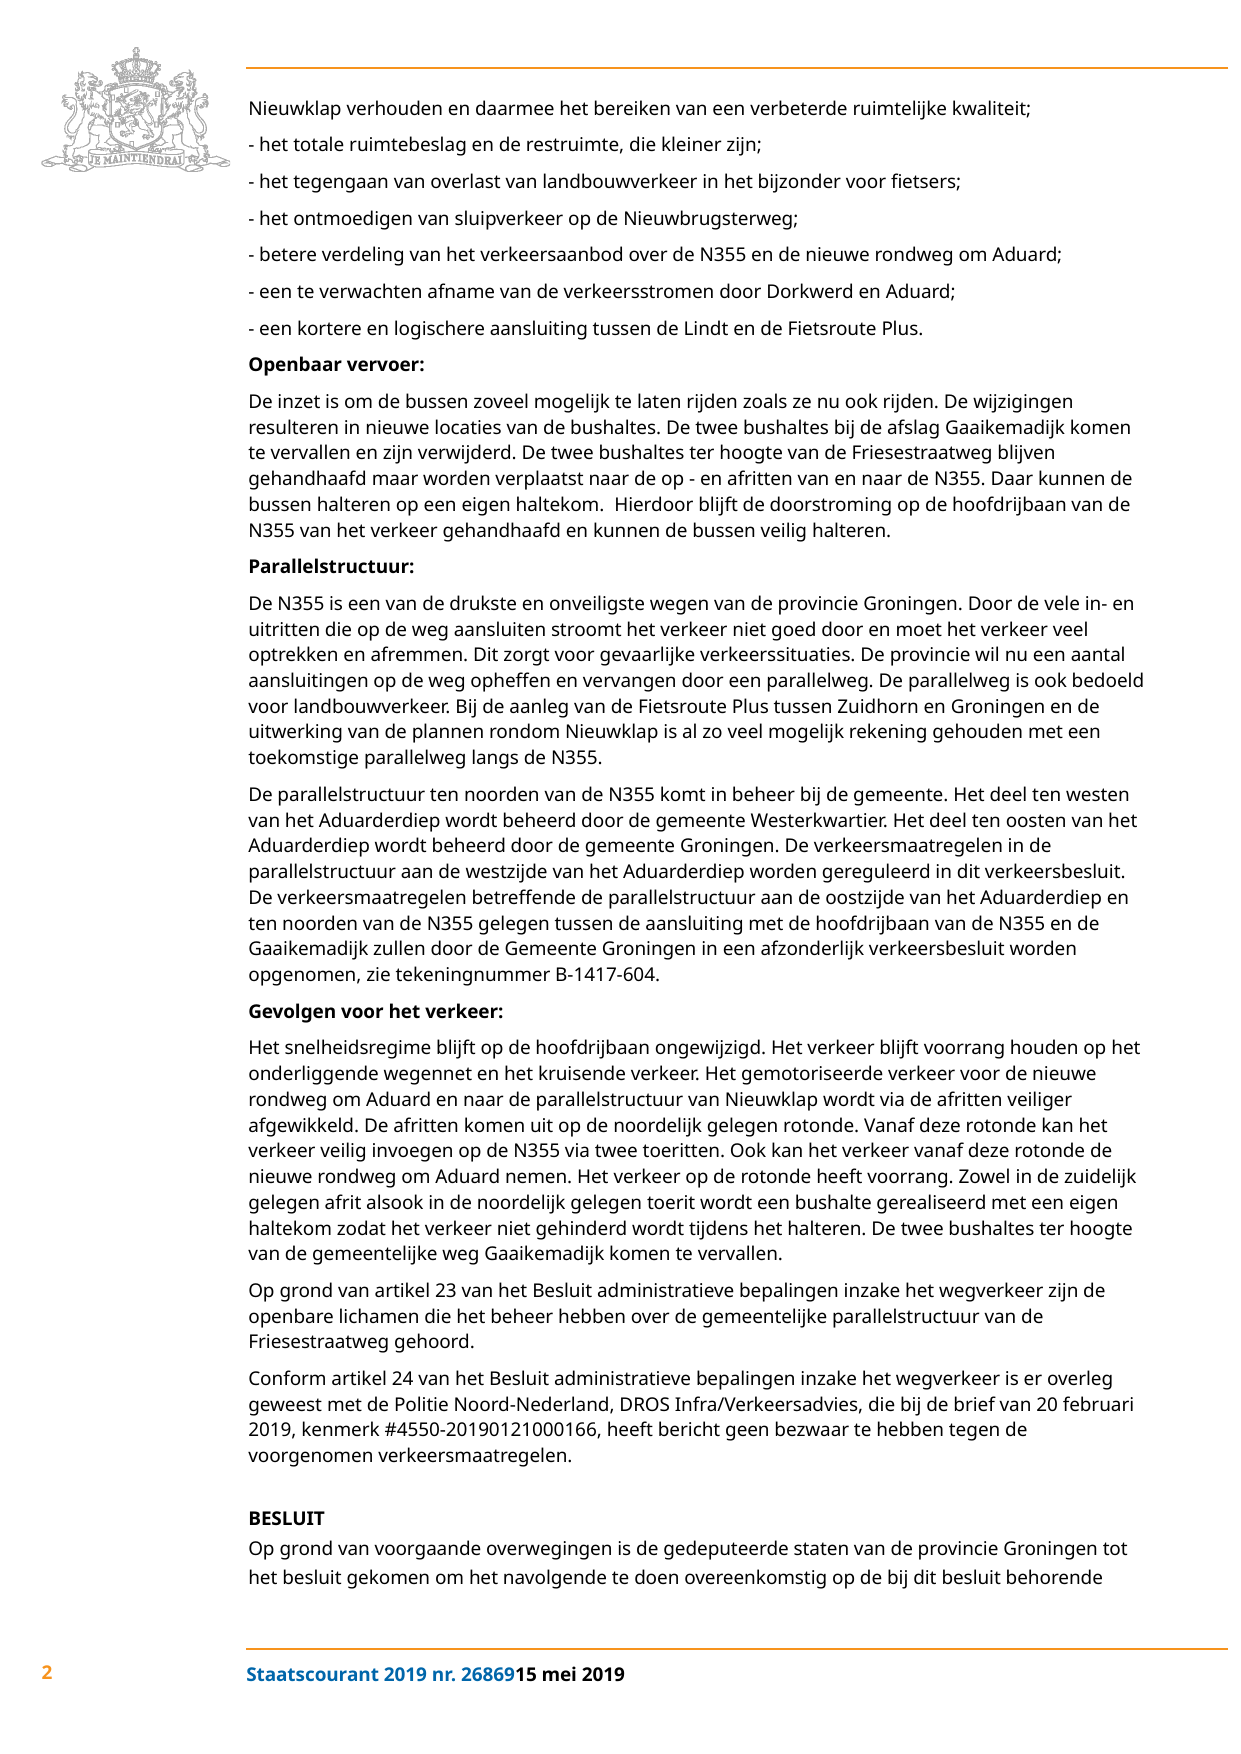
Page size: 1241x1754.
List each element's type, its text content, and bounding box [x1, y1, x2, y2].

text - het totale ruimtebeslag en de restruimte, die kleiner zijn; [248, 131, 1152, 157]
text - het tegengaan van overlast van landbouwverkeer in het bijzonder voor fietsers; [248, 168, 1152, 194]
picture [41, 47, 231, 172]
text - betere verdeling van het verkeersaanbod over de N355 en de nieuwe rondweg om Aduard; [248, 241, 1152, 267]
text Het snelheidsregime blijft op de hoofdrijbaan ongewijzigd. Het verkeer blijft voorrang houden op het onderliggende wegennet en het kruisende verkeer. Het gemotoriseerde verkeer voor de nieuwe rondweg om Aduard en naar de parallelstructuur van Nieuwklap wordt via de afritten veiliger afgewikkeld. De afritten komen uit op de noordelijk gelegen rotonde. Vanaf deze rotonde kan het verkeer veilig invoegen op de N355 via twee toeritten. Ook kan het verkeer vanaf deze rotonde de nieuwe rondweg om Aduard nemen. Het verkeer op de rotonde heeft voorrang. Zowel in de zuidelijk gelegen afrit alsook in de noordelijk gelegen toerit wordt een bushalte gerealiseerd met een eigen haltekom zodat het verkeer niet gehinderd wordt tijdens het halteren. De twee bushaltes ter hoogte van de gemeentelijke weg Gaaikemadijk komen te vervallen. [248, 1034, 1152, 1266]
text Op grond van artikel 23 van het Besluit administratieve bepalingen inzake het wegverkeer zijn de openbare lichamen die het beheer hebben over de gemeentelijke parallelstructuur van de Friesestraatweg gehoord. [248, 1277, 1152, 1354]
text Conform artikel 24 van het Besluit administratieve bepalingen inzake het wegverkeer is er overleg geweest met de Politie Noord-Nederland, DROS Infra/Verkeersadvies, die bij de brief van 20 februari 2019, kenmerk #4550-20190121000166, heeft bericht geen bezwaar te hebben tegen de voorgenomen verkeersmaatregelen. [248, 1365, 1152, 1468]
text Op grond van voorgaande overwegingen is de gedeputeerde staten van de provincie Groningen tot het besluit gekomen om het navolgende te doen overeenkomstig op de bij dit besluit behorende [248, 1535, 1152, 1590]
text - het ontmoedigen van sluipverkeer op de Nieuwbrugsterweg; [248, 205, 1152, 231]
text De parallelstructuur ten noorden van de N355 komt in beheer bij de gemeente. Het deel ten westen van het Aduarderdiep wordt beheerd door de gemeente Westerkwartier. Het deel ten oosten van het Aduarderdiep wordt beheerd door de gemeente Groningen. De verkeersmaatregelen in de parallelstructuur aan de westzijde van het Aduarderdiep worden gereguleerd in dit verkeersbesluit. De verkeersmaatregelen betreffende de parallelstructuur aan de oostzijde van het Aduarderdiep en ten noorden van de N355 gelegen tussen de aansluiting met de hoofdrijbaan van de N355 en de Gaaikemadijk zullen door de Gemeente Groningen in een afzonderlijk verkeersbesluit worden opgenomen, zie tekeningnummer B-1417-604. [248, 781, 1152, 987]
text Gevolgen voor het verkeer: [248, 998, 1152, 1024]
text Openbaar vervoer: [248, 351, 1152, 377]
text De inzet is om de bussen zoveel mogelijk te laten rijden zoals ze nu ook rijden. De wijzigingen resulteren in nieuwe locaties van de bushaltes. De twee bushaltes bij de afslag Gaaikemadijk komen te vervallen en zijn verwijderd. De twee bushaltes ter hoogte van de Friesestraatweg blijven gehandhaafd maar worden verplaatst naar de op - en afritten van en naar de N355. Daar kunnen de bussen halteren op een eigen haltekom. Hierdoor blijft de doorstroming op de hoofdrijbaan van de N355 van het verkeer gehandhaafd en kunnen de bussen veilig halteren. [248, 388, 1152, 542]
text Parallelstructuur: [248, 553, 1152, 579]
text - een kortere en logischere aansluiting tussen de Lindt en de Fietsroute Plus. [248, 315, 1152, 341]
text De N355 is een van de drukste en onveiligste wegen van de provincie Groningen. Door de vele in- en uitritten die op de weg aansluiten stroomt het verkeer niet goed door en moet het verkeer veel optrekken en afremmen. Dit zorgt voor gevaarlijke verkeerssituaties. De provincie wil nu een aantal aansluitingen op de weg opheffen en vervangen door een parallelweg. De parallelweg is ook bedoeld voor landbouwverkeer. Bij de aanleg van de Fietsroute Plus tussen Zuidhorn en Groningen en de uitwerking van de plannen rondom Nieuwklap is al zo veel mogelijk rekening gehouden met een toekomstige parallelweg langs de N355. [248, 590, 1152, 770]
text Nieuwklap verhouden en daarmee het bereiken van een verbeterde ruimtelijke kwaliteit; [248, 95, 1152, 121]
text BESLUIT [248, 1505, 1152, 1531]
text - een te verwachten afname van de verkeersstromen door Dorkwerd en Aduard; [248, 278, 1152, 304]
